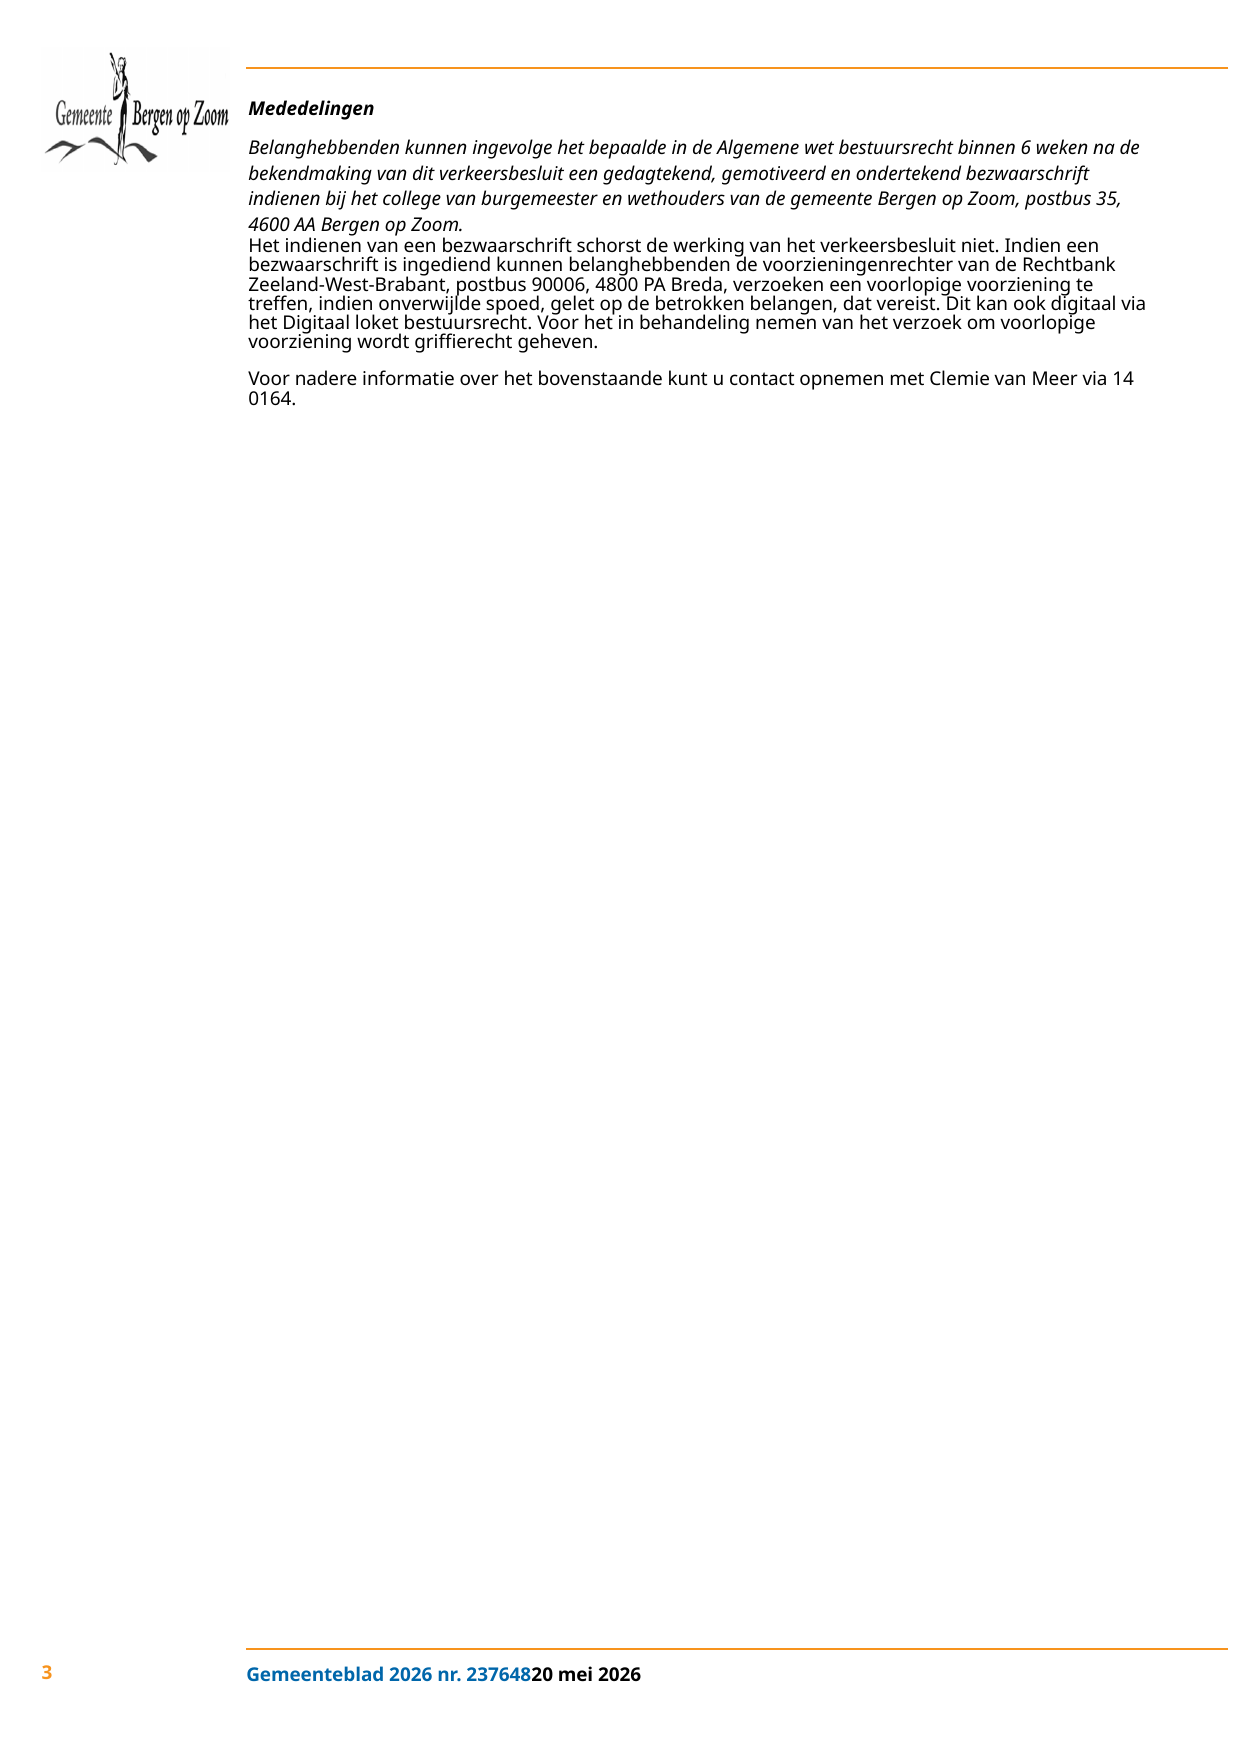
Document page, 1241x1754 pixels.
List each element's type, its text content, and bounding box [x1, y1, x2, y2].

picture [41, 47, 231, 172]
text Belanghebbenden kunnen ingevolge het bepaalde in de Algemene wet bestuursrecht binnen 6 weken na de bekendmaking van dit verkeersbesluit een gedagtekend, gemotiveerd en ondertekend bezwaarschrift indienen bij het college van burgemeester en wethouders van de gemeente Bergen op Zoom, postbus 35, 4600 AA Bergen op Zoom. [248, 134, 1152, 237]
text Voor nadere informatie over het bovenstaande kunt u contact opnemen met Clemie van Meer via 14 0164. [248, 370, 1152, 409]
text Mededelingen [248, 95, 1152, 121]
text Het indienen van een bezwaarschrift schorst de werking van het verkeersbesluit niet. Indien een bezwaarschrift is ingediend kunnen belanghebbenden de voorzieningenrechter van de Rechtbank Zeeland-West-Brabant, postbus 90006, 4800 PA Breda, verzoeken een voorlopige voorziening te treffen, indien onverwijlde spoed, gelet op de betrokken belangen, dat vereist. Dit kan ook digitaal via het Digitaal loket bestuursrecht. Voor het in behandeling nemen van het verzoek om voorlopige voorziening wordt griffierecht geheven. [248, 237, 1152, 353]
